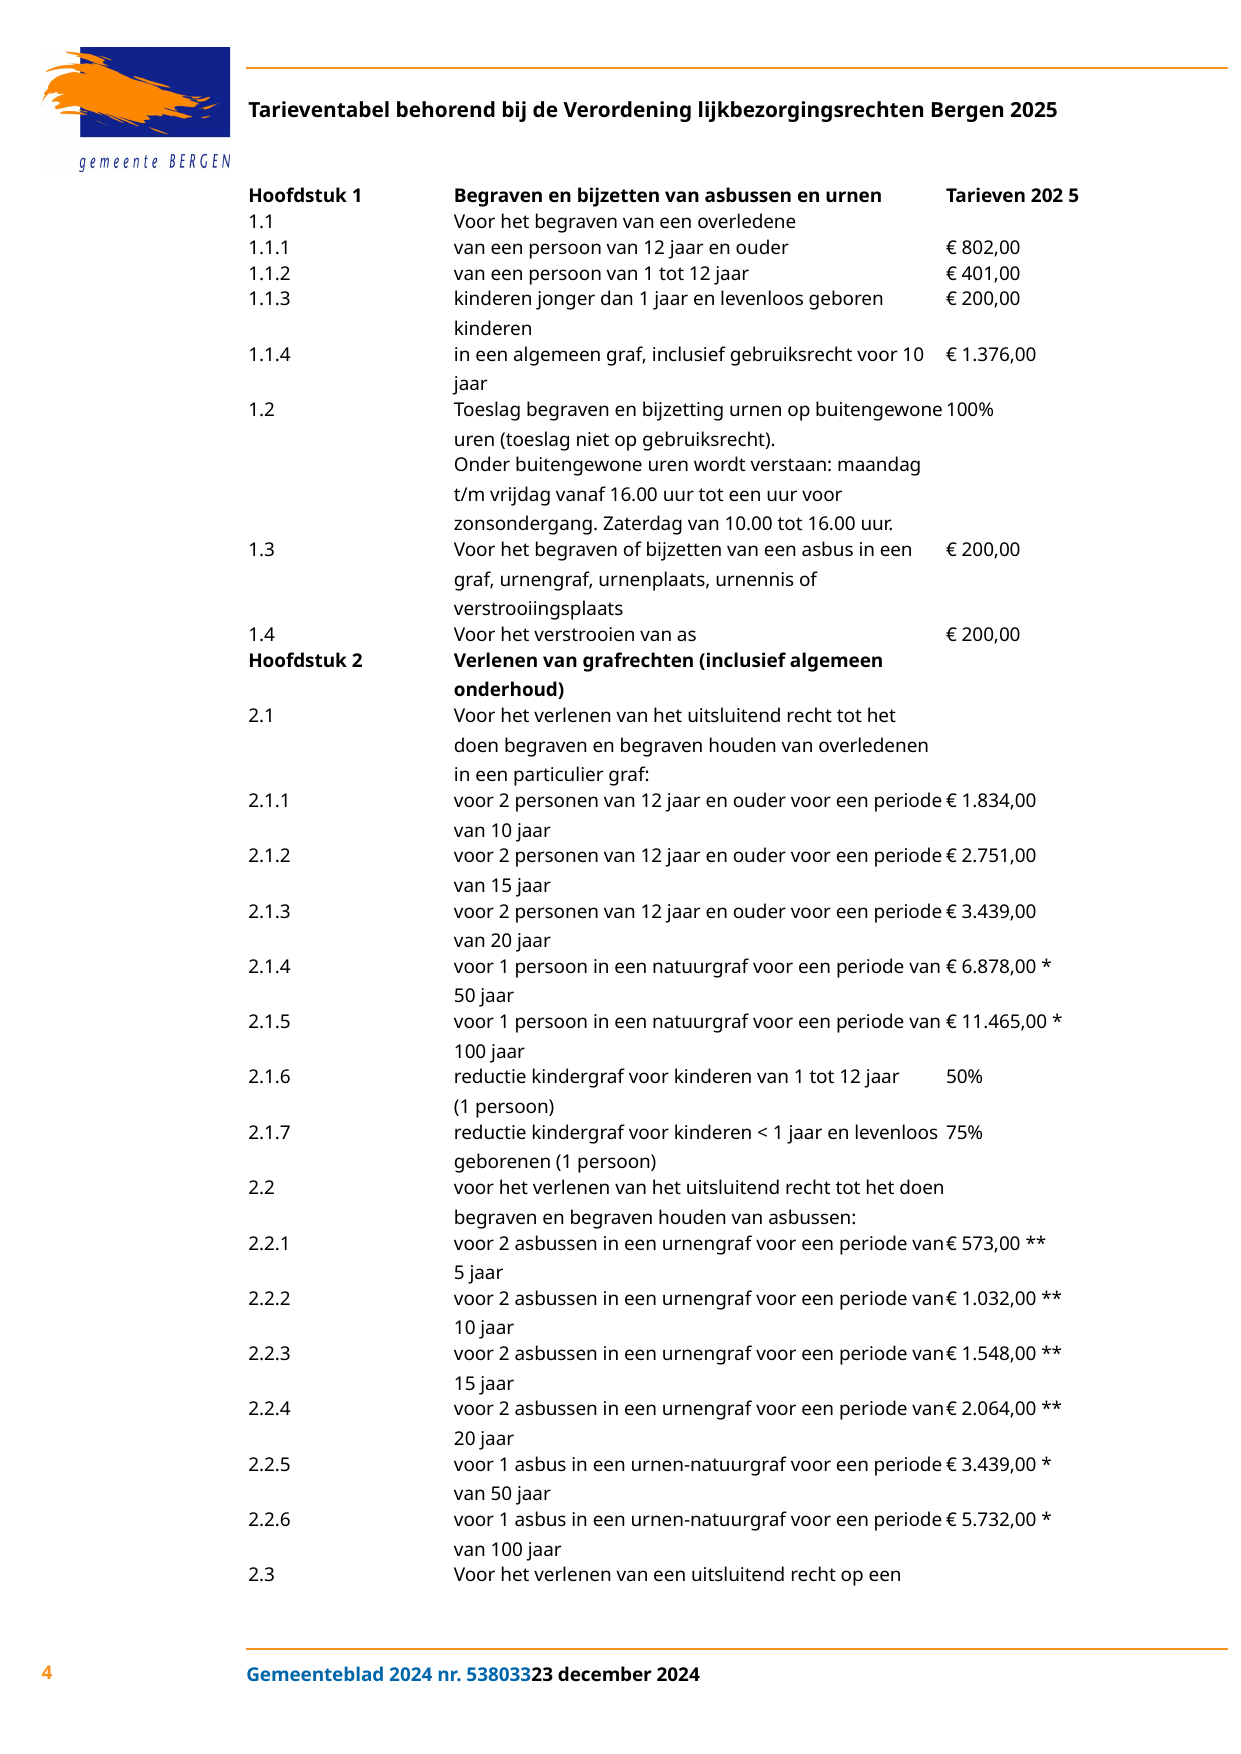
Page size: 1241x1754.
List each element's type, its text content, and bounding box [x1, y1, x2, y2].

table_cell voor 2 asbussen in een urnengraf voor een periode van 20 jaar [454, 1396, 946, 1451]
table_cell 2.1.6 [248, 1064, 454, 1119]
table_header Tarieven 202 5 [946, 183, 1152, 208]
table_cell [946, 1174, 1152, 1230]
table_cell 1.3 [248, 536, 454, 621]
table_cell € 573,00 ** [946, 1230, 1152, 1285]
table_cell € 5.732,00 * [946, 1506, 1152, 1562]
table_cell Voor het verlenen van het uitsluitend recht tot het doen begraven en begraven houden van overledenen in een particulier graf: [454, 702, 946, 787]
table_cell Voor het verlenen van een uitsluitend recht op een [454, 1562, 946, 1587]
table_cell [946, 702, 1152, 787]
table_cell [946, 451, 1152, 536]
table_cell voor 2 asbussen in een urnengraf voor een periode van 15 jaar [454, 1340, 946, 1396]
table_cell € 802,00 [946, 234, 1152, 260]
table_cell voor 1 persoon in een natuurgraf voor een periode van 100 jaar [454, 1009, 946, 1064]
table_cell 2.3 [248, 1562, 454, 1587]
table_cell Voor het begraven van een overledene [454, 208, 946, 234]
table_cell € 200,00 [946, 621, 1152, 647]
text Tarieventabel behorend bij de Verordening lijkbezorgingsrechten Bergen 2025 [248, 95, 1152, 123]
table_cell 2.2.3 [248, 1340, 454, 1396]
table_header Hoofdstuk 1 [248, 183, 454, 208]
table_cell 2.1.4 [248, 953, 454, 1008]
table_cell € 401,00 [946, 260, 1152, 286]
table_cell Toeslag begraven en bijzetting urnen op buitengewone uren (toeslag niet op gebruiksrecht). [454, 396, 946, 451]
table_cell Hoofdstuk 2 [248, 647, 454, 702]
table_cell 2.1.5 [248, 1009, 454, 1064]
table_cell 1.4 [248, 621, 454, 647]
table_cell 2.2.6 [248, 1506, 454, 1562]
table_cell € 1.834,00 [946, 787, 1152, 842]
table_cell [946, 647, 1152, 702]
table_cell € 3.439,00 * [946, 1451, 1152, 1506]
table_cell voor 2 asbussen in een urnengraf voor een periode van 5 jaar [454, 1230, 946, 1285]
table_cell 50% [946, 1064, 1152, 1119]
table_cell € 1.032,00 ** [946, 1285, 1152, 1340]
table_cell voor 2 personen van 12 jaar en ouder voor een periode van 20 jaar [454, 898, 946, 953]
table_cell voor 2 personen van 12 jaar en ouder voor een periode van 10 jaar [454, 787, 946, 842]
table_cell € 6.878,00 * [946, 953, 1152, 1008]
table_cell [946, 1562, 1152, 1587]
table_cell 2.2.4 [248, 1396, 454, 1451]
table_cell voor 1 asbus in een urnen-natuurgraf voor een periode van 50 jaar [454, 1451, 946, 1506]
table_cell € 2.064,00 ** [946, 1396, 1152, 1451]
table_cell 2.1.1 [248, 787, 454, 842]
table_cell 2.2.5 [248, 1451, 454, 1506]
table_cell 2.2.2 [248, 1285, 454, 1340]
table_cell voor 2 personen van 12 jaar en ouder voor een periode van 15 jaar [454, 843, 946, 898]
table_cell 2.2 [248, 1174, 454, 1230]
table_cell 75% [946, 1119, 1152, 1174]
table_cell reductie kindergraf voor kinderen van 1 tot 12 jaar (1 persoon) [454, 1064, 946, 1119]
table_cell € 2.751,00 [946, 843, 1152, 898]
table_cell Voor het begraven of bijzetten van een asbus in een graf, urnengraf, urnenplaats, urnennis of verstrooiingsplaats [454, 536, 946, 621]
table_cell 2.1 [248, 702, 454, 787]
table_cell € 11.465,00 * [946, 1009, 1152, 1064]
table_cell 1.1.2 [248, 260, 454, 286]
table_cell 100% [946, 396, 1152, 451]
table_cell 1.1 [248, 208, 454, 234]
table_cell 2.1.2 [248, 843, 454, 898]
table_cell Verlenen van grafrechten (inclusief algemeen onderhoud) [454, 647, 946, 702]
table_cell 2.2.1 [248, 1230, 454, 1285]
table_cell 1.1.3 [248, 286, 454, 341]
table_cell Onder buitengewone uren wordt verstaan: maandag t/m vrijdag vanaf 16.00 uur tot een uur voor zonsondergang. Zaterdag van 10.00 tot 16.00 uur. [454, 451, 946, 536]
table_cell voor 1 persoon in een natuurgraf voor een periode van 50 jaar [454, 953, 946, 1008]
table_cell van een persoon van 1 tot 12 jaar [454, 260, 946, 286]
table_cell 2.1.7 [248, 1119, 454, 1174]
table_cell voor het verlenen van het uitsluitend recht tot het doen begraven en begraven houden van asbussen: [454, 1174, 946, 1230]
table_header Begraven en bijzetten van asbussen en urnen [454, 183, 946, 208]
table_cell € 200,00 [946, 536, 1152, 621]
table_cell € 200,00 [946, 286, 1152, 341]
table_cell Voor het verstrooien van as [454, 621, 946, 647]
table_cell € 1.548,00 ** [946, 1340, 1152, 1396]
table_cell in een algemeen graf, inclusief gebruiksrecht voor 10 jaar [454, 341, 946, 396]
table_cell reductie kindergraf voor kinderen < 1 jaar en levenloos geborenen (1 persoon) [454, 1119, 946, 1174]
table_cell voor 2 asbussen in een urnengraf voor een periode van 10 jaar [454, 1285, 946, 1340]
picture [41, 47, 231, 172]
table_cell kinderen jonger dan 1 jaar en levenloos geboren kinderen [454, 286, 946, 341]
table_cell van een persoon van 12 jaar en ouder [454, 234, 946, 260]
table_cell [248, 451, 454, 536]
table_cell 1.1.1 [248, 234, 454, 260]
table_cell 1.1.4 [248, 341, 454, 396]
table_cell 1.2 [248, 396, 454, 451]
table_cell € 1.376,00 [946, 341, 1152, 396]
table_cell € 3.439,00 [946, 898, 1152, 953]
table_cell 2.1.3 [248, 898, 454, 953]
table_cell voor 1 asbus in een urnen-natuurgraf voor een periode van 100 jaar [454, 1506, 946, 1562]
table_cell [946, 208, 1152, 234]
